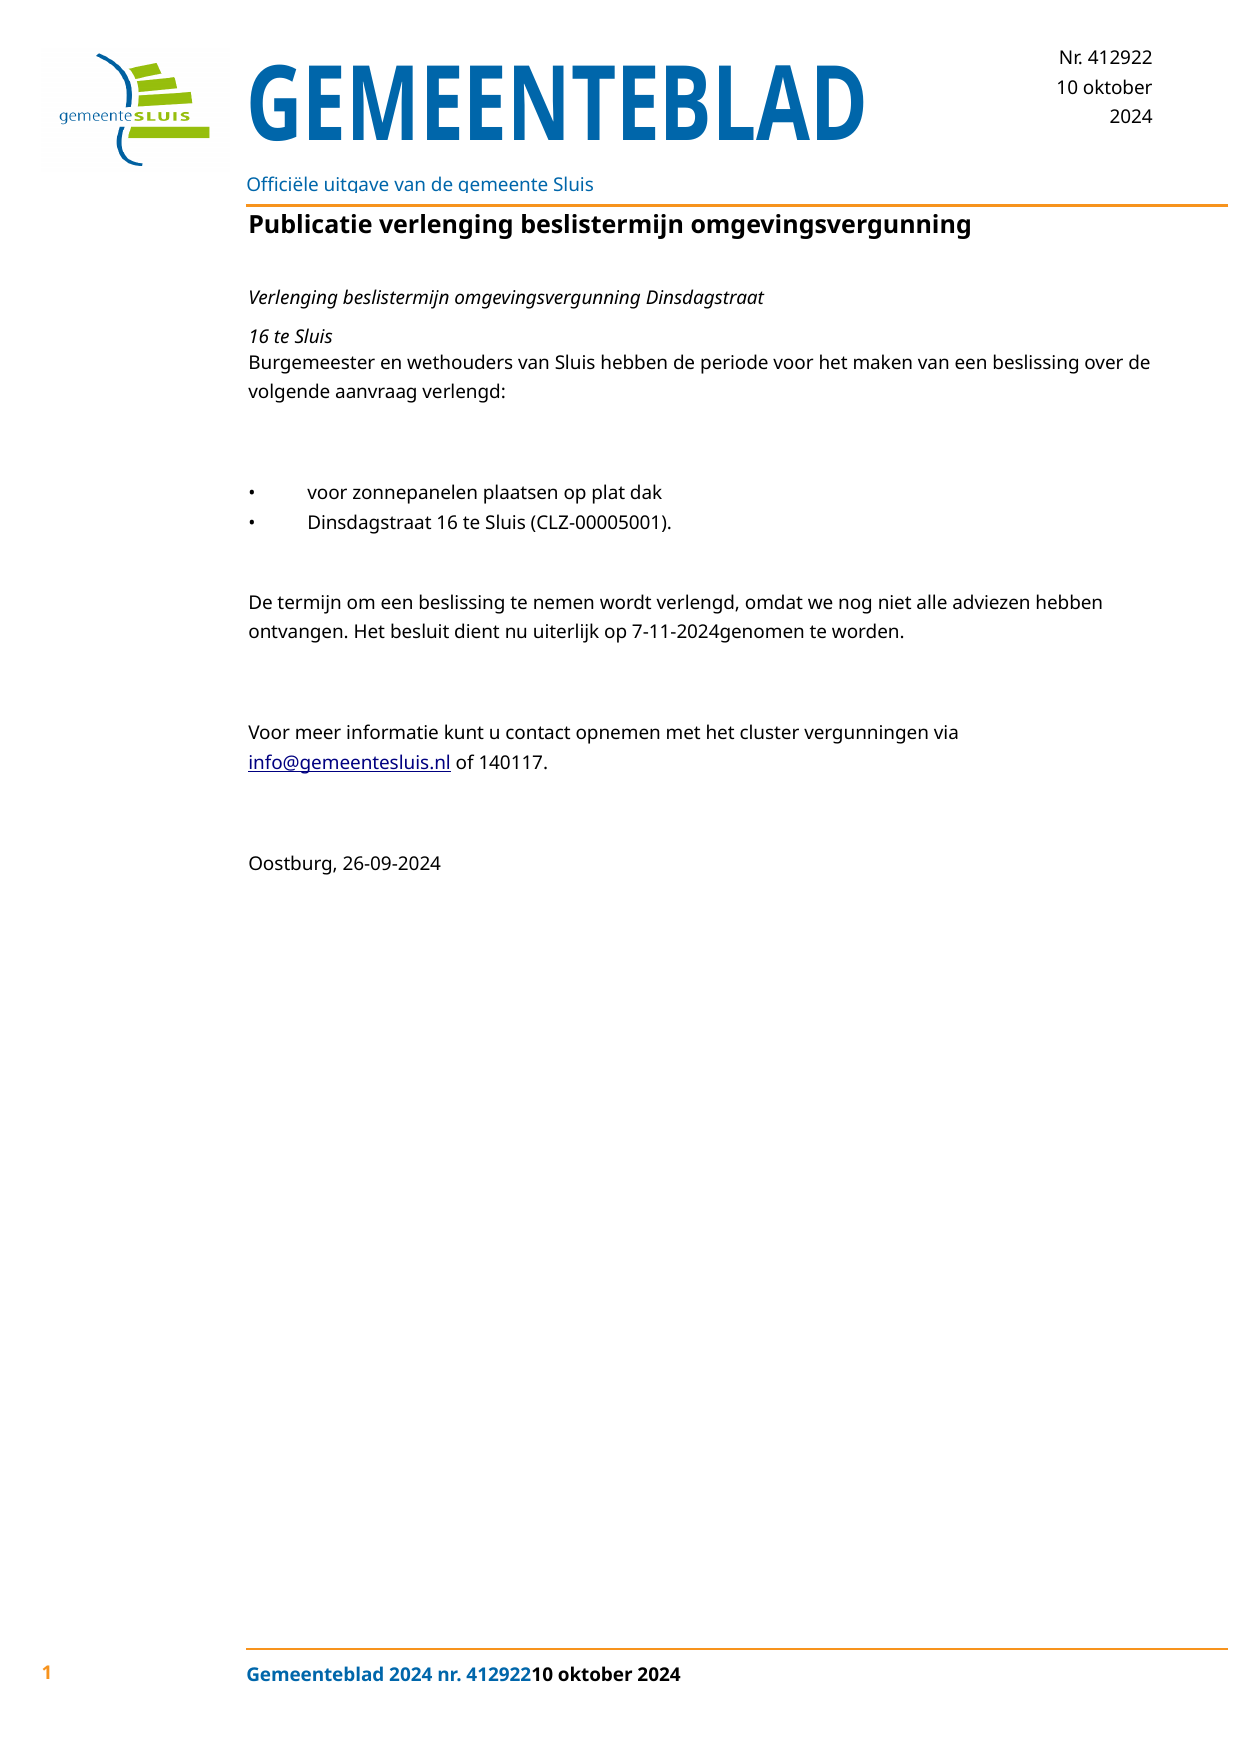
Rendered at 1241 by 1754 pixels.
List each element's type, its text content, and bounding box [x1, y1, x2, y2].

text Burgemeester en wethouders van Sluis hebben de periode voor het maken van een beslissing over de volgende aanvraag verlengd: [248, 349, 1152, 404]
text Verlenging beslistermijn omgevingsvergunning Dinsdagstraat [248, 284, 1152, 309]
picture [41, 47, 231, 172]
text Publicatie verlenging beslistermijn omgevingsvergunning [248, 207, 1152, 241]
list Dinsdagstraat 16 te Sluis (CLZ-00005001). [248, 509, 1152, 534]
text 16 te Sluis [248, 323, 1152, 349]
text De termijn om een beslissing te nemen wordt verlengd, omdat we nog niet alle adviezen hebben ontvangen. Het besluit dient nu uiterlijk op 7-11-2024genomen te worden. [248, 589, 1152, 644]
text Voor meer informatie kunt u contact opnemen met het cluster vergunningen via info@gemeentesluis.nl of 140117. [248, 719, 1152, 774]
list voor zonnepanelen plaatsen op plat dak [248, 479, 1152, 505]
text Oostburg, 26-09-2024 [248, 850, 1152, 875]
